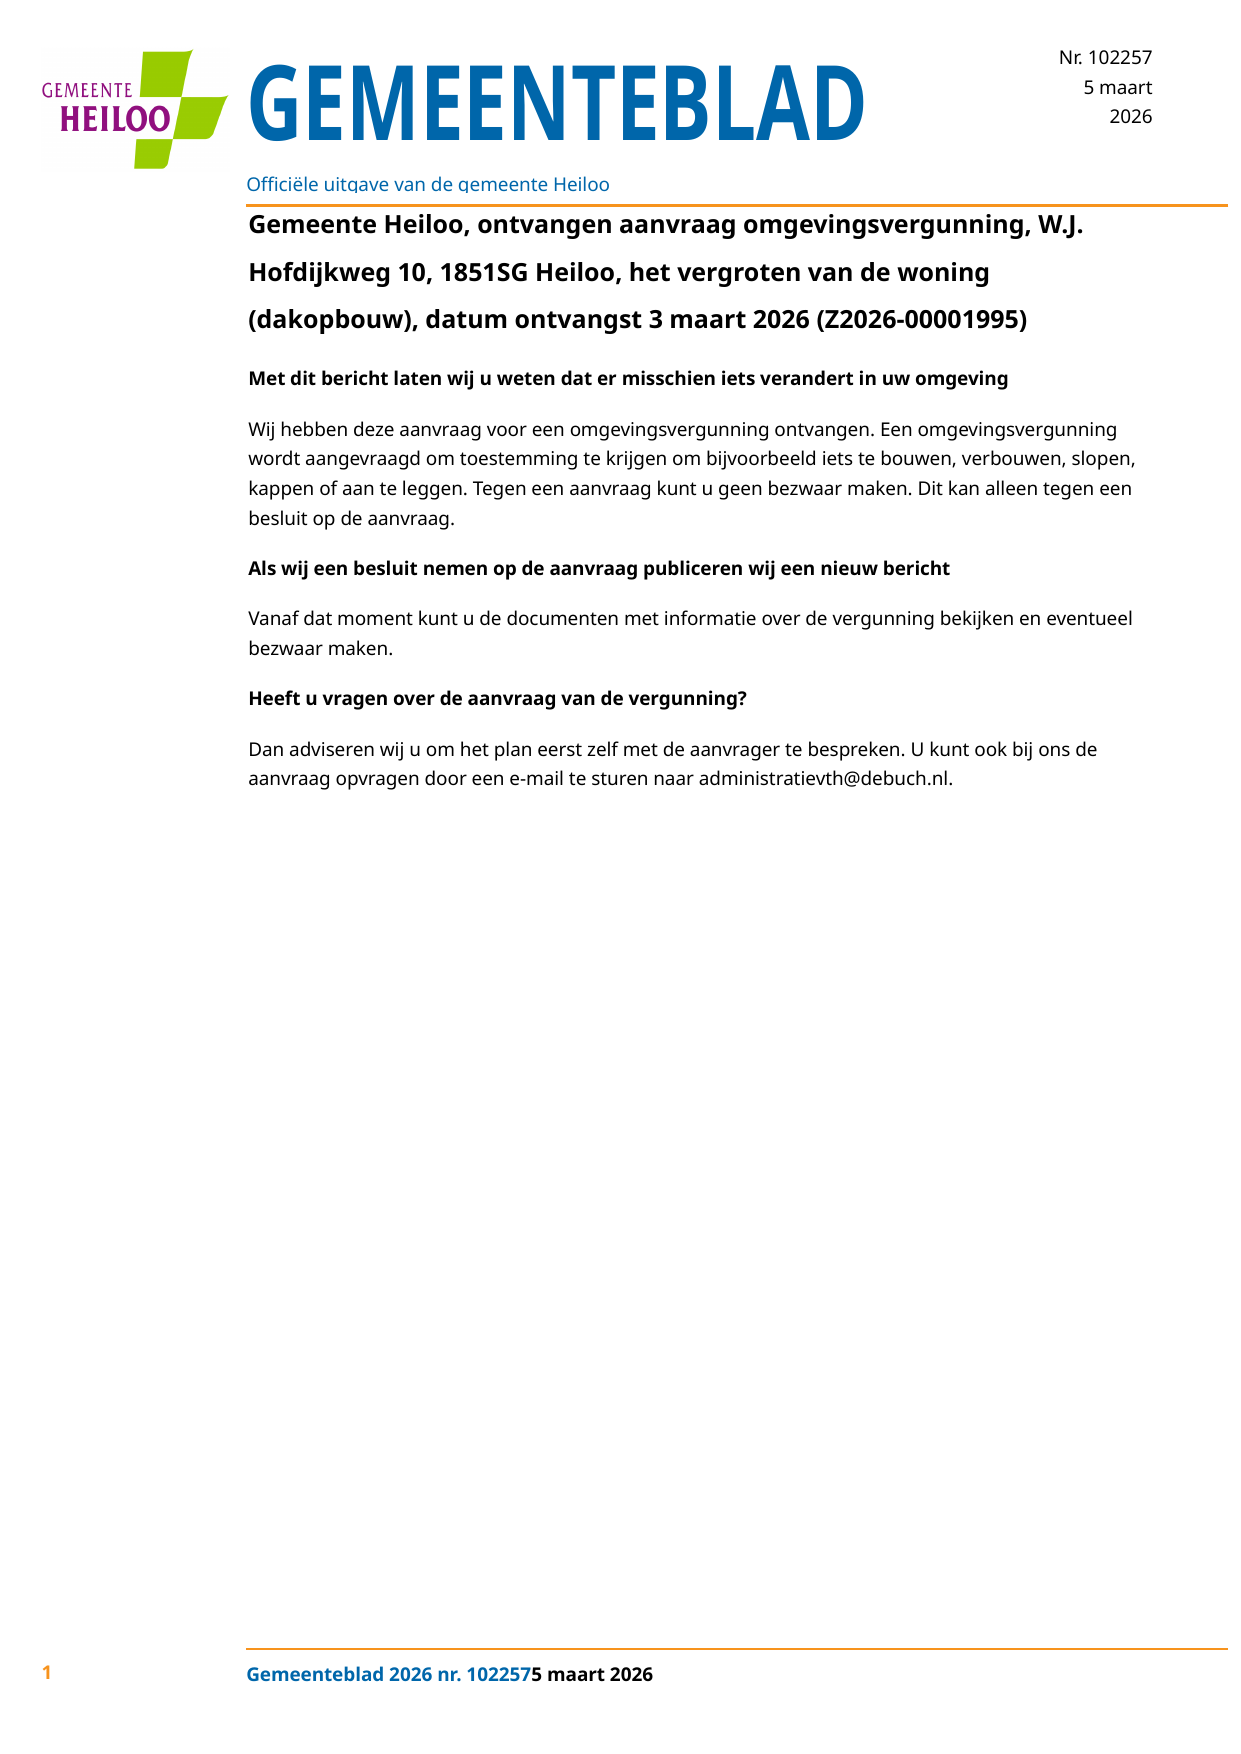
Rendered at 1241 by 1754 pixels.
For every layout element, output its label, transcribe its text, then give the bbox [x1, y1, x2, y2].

text Vanaf dat moment kunt u de documenten met informatie over de vergunning bekijken en eventueel bezwaar maken. [248, 606, 1152, 661]
text Heeft u vragen over de aanvraag van de vergunning? [248, 686, 1152, 711]
picture [41, 47, 231, 172]
text Wij hebben deze aanvraag voor een omgevingsvergunning ontvangen. Een omgevingsvergunning wordt aangevraagd om toestemming te krijgen om bijvoorbeeld iets te bouwen, verbouwen, slopen, kappen of aan te leggen. Tegen een aanvraag kunt u geen bezwaar maken. Dit kan alleen tegen een besluit op de aanvraag. [248, 416, 1152, 530]
text Met dit bericht laten wij u weten dat er misschien iets verandert in uw omgeving [248, 366, 1152, 391]
text Gemeente Heiloo, ontvangen aanvraag omgevingsvergunning, W.J. Hofdijkweg 10, 1851SG Heiloo, het vergroten van de woning (dakopbouw), datum ontvangst 3 maart 2026 (Z2026-00001995) [248, 207, 1152, 336]
text Dan adviseren wij u om het plan eerst zelf met de aanvrager te bespreken. U kunt ook bij ons de aanvraag opvragen door een e-mail te sturen naar administratievth@debuch.nl. [248, 736, 1152, 791]
text Als wij een besluit nemen op de aanvraag publiceren wij een nieuw bericht [248, 555, 1152, 581]
